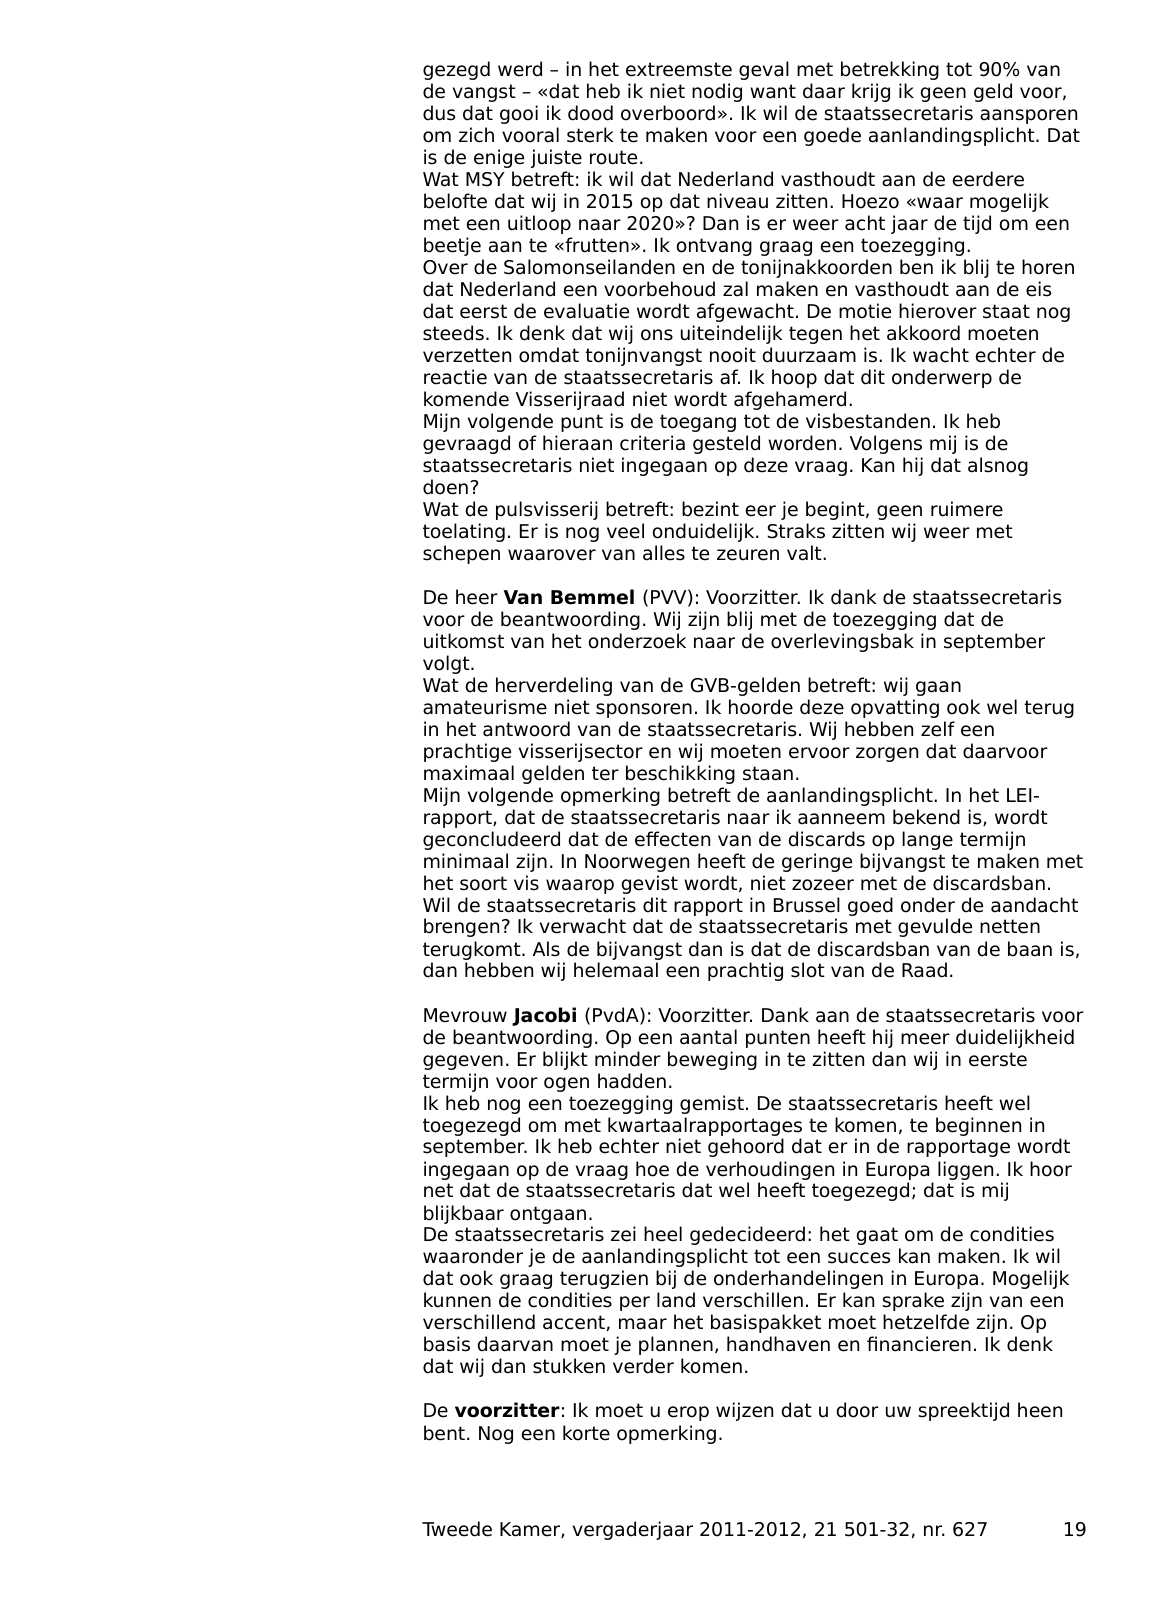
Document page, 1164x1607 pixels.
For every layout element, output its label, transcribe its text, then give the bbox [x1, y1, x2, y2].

text De heer Van Bemmel (PVV): Voorzitter. Ik dank de staatssecretaris voor de beantwoording. Wij zijn blij met de toezegging dat de uitkomst van het onderzoek naar de overlevingsbak in september volgt. [422, 587, 1087, 675]
text Wat de herverdeling van de GVB-gelden betreft: wij gaan amateurisme niet sponsoren. Ik hoorde deze opvatting ook wel terug in het antwoord van de staatssecretaris. Wij hebben zelf een prachtige visserijsector en wij moeten ervoor zorgen dat daarvoor maximaal gelden ter beschikking staan. [422, 675, 1087, 784]
text Mijn volgende punt is de toegang tot de visbestanden. Ik heb gevraagd of hieraan criteria gesteld worden. Volgens mij is de staatssecretaris niet ingegaan op deze vraag. Kan hij dat alsnog doen? [422, 411, 1087, 499]
text Over de Salomonseilanden en de tonijnakkoorden ben ik blij te horen dat Nederland een voorbehoud zal maken en vasthoudt aan de eis dat eerst de evaluatie wordt afgewacht. De motie hierover staat nog steeds. Ik denk dat wij ons uiteindelijk tegen het akkoord moeten verzetten omdat tonijnvangst nooit duurzaam is. Ik wacht echter de reactie van de staatssecretaris af. Ik hoop dat dit onderwerp de komende Visserijraad niet wordt afgehamerd. [422, 257, 1087, 411]
text gezegd werd – in het extreemste geval met betrekking tot 90% van de vangst – «dat heb ik niet nodig want daar krijg ik geen geld voor, dus dat gooi ik dood overboord». Ik wil de staatssecretaris aansporen om zich vooral sterk te maken voor een goede aanlandingsplicht. Dat is de enige juiste route. [422, 59, 1087, 169]
text Mevrouw Jacobi (PvdA): Voorzitter. Dank aan de staatssecretaris voor de beantwoording. Op een aantal punten heeft hij meer duidelijkheid gegeven. Er blijkt minder beweging in te zitten dan wij in eerste termijn voor ogen hadden. [422, 1004, 1087, 1092]
text Wat de pulsvisserij betreft: bezint eer je begint, geen ruimere toelating. Er is nog veel onduidelijk. Straks zitten wij weer met schepen waarover van alles te zeuren valt. [422, 499, 1087, 564]
text De staatssecretaris zei heel gedecideerd: het gaat om de condities waaronder je de aanlandingsplicht tot een succes kan maken. Ik wil dat ook graag terugzien bij de onderhandelingen in Europa. Mogelijk kunnen de condities per land verschillen. Er kan sprake zijn van een verschillend accent, maar het basispakket moet hetzelfde zijn. Op basis daarvan moet je plannen, handhaven en financieren. Ik denk dat wij dan stukken verder komen. [422, 1224, 1087, 1378]
text Wat MSY betreft: ik wil dat Nederland vasthoudt aan de eerdere belofte dat wij in 2015 op dat niveau zitten. Hoezo «waar mogelijk met een uitloop naar 2020»? Dan is er weer acht jaar de tijd om een beetje aan te «frutten». Ik ontvang graag een toezegging. [422, 169, 1087, 257]
text De voorzitter: Ik moet u erop wijzen dat u door uw spreektijd heen bent. Nog een korte opmerking. [422, 1400, 1087, 1444]
text Ik heb nog een toezegging gemist. De staatssecretaris heeft wel toegezegd om met kwartaalrapportages te komen, te beginnen in september. Ik heb echter niet gehoord dat er in de rapportage wordt ingegaan op de vraag hoe de verhoudingen in Europa liggen. Ik hoor net dat de staatssecretaris dat wel heeft toegezegd; dat is mij blijkbaar ontgaan. [422, 1092, 1087, 1224]
text Mijn volgende opmerking betreft de aanlandingsplicht. In het LEI-rapport, dat de staatssecretaris naar ik aanneem bekend is, wordt geconcludeerd dat de effecten van de discards op lange termijn minimaal zijn. In Noorwegen heeft de geringe bijvangst te maken met het soort vis waarop gevist wordt, niet zozeer met de discardsban. Wil de staatssecretaris dit rapport in Brussel goed onder de aandacht brengen? Ik verwacht dat de staatssecretaris met gevulde netten terugkomt. Als de bijvangst dan is dat de discardsban van de baan is, dan hebben wij helemaal een prachtig slot van de Raad. [422, 784, 1087, 982]
